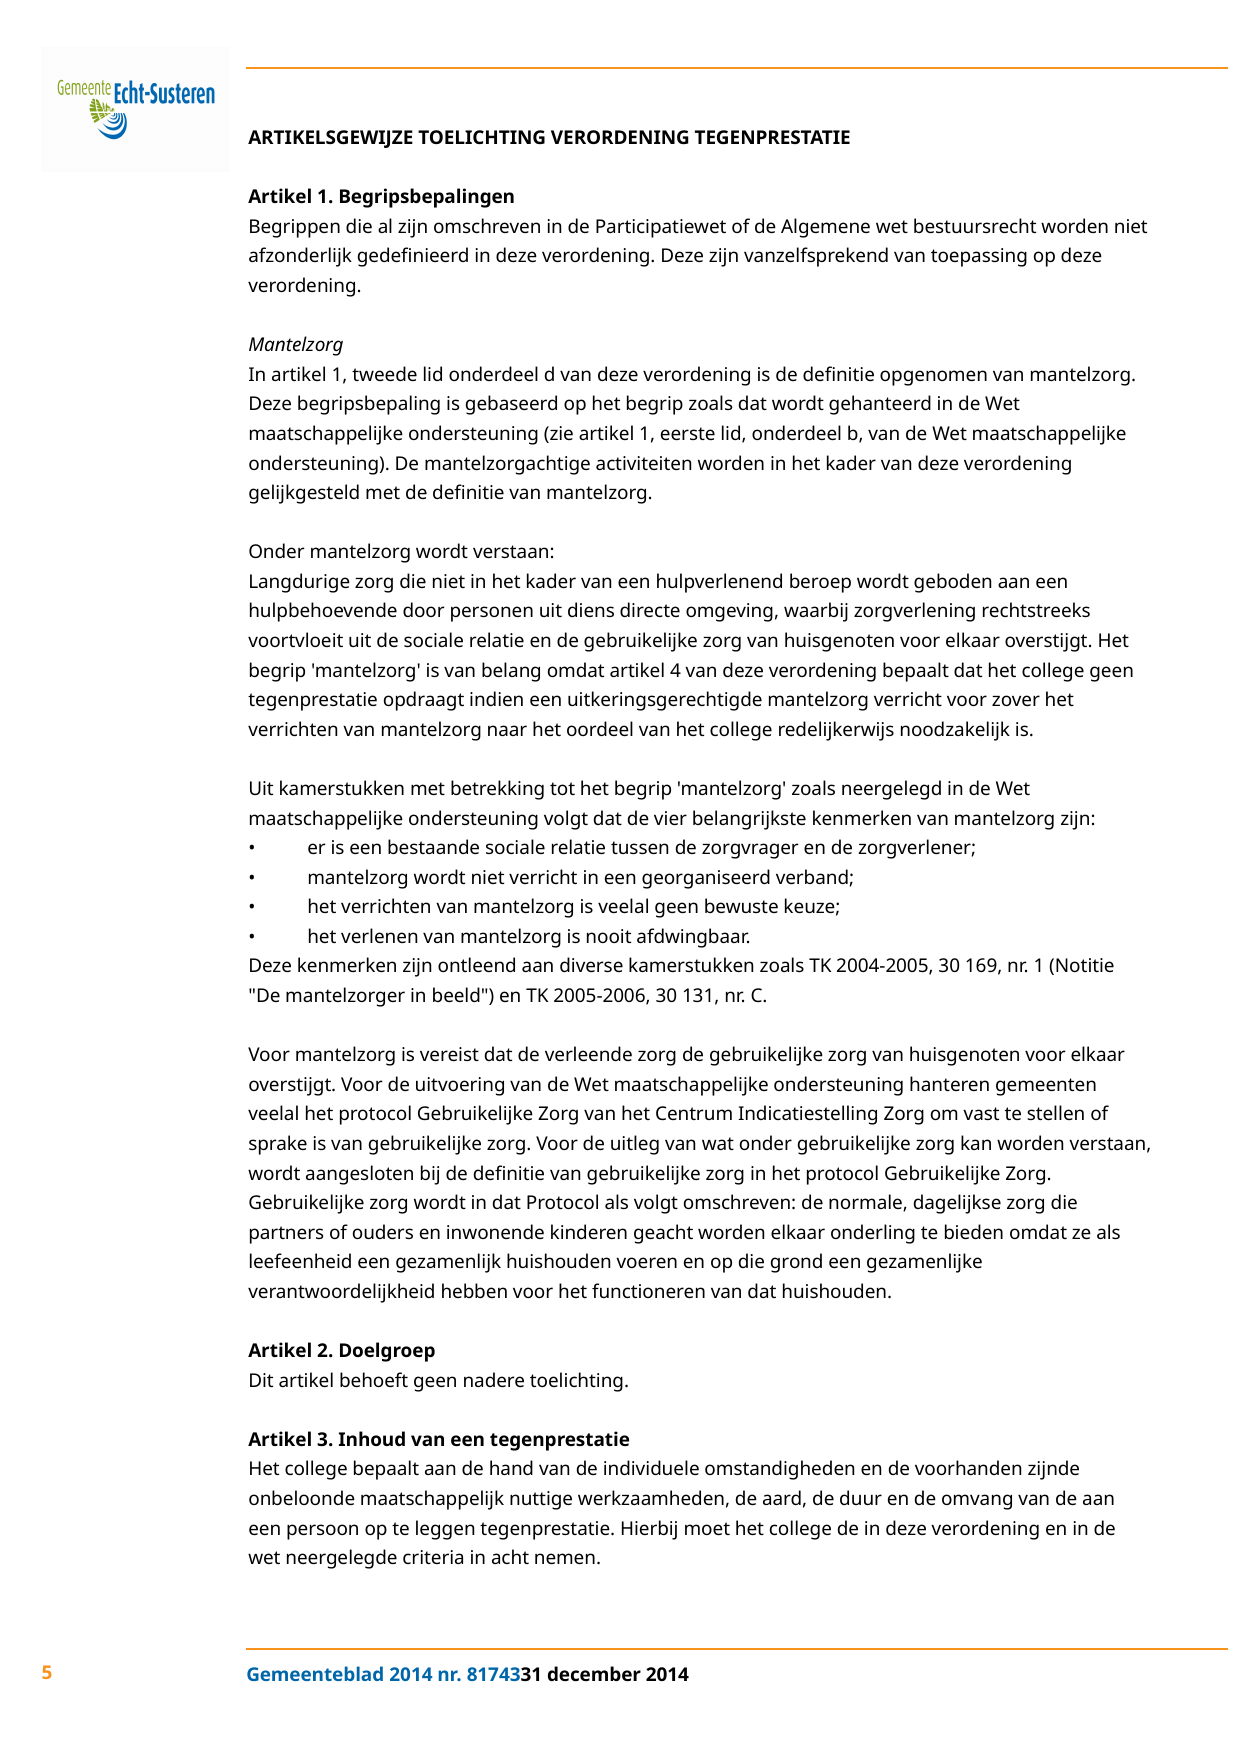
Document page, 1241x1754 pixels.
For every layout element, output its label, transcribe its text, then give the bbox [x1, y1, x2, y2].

text Onder mantelzorg wordt verstaan: [248, 538, 1152, 564]
list er is een bestaande sociale relatie tussen de zorgvrager en de zorgverlener; [248, 834, 1152, 860]
list het verlenen van mantelzorg is nooit afdwingbaar. [248, 923, 1152, 949]
text Artikel 3. Inhoud van een tegenprestatie [248, 1426, 1152, 1452]
text Het college bepaalt aan de hand van de individuele omstandigheden en de voorhanden zijnde onbeloonde maatschappelijk nuttige werkzaamheden, de aard, de duur en de omvang van de aan een persoon op te leggen tegenprestatie. Hierbij moet het college de in deze verordening en in de wet neergelegde criteria in acht nemen. [248, 1456, 1152, 1570]
text Artikel 1. Begripsbepalingen [248, 183, 1152, 209]
list mantelzorg wordt niet verricht in een georganiseerd verband; [248, 864, 1152, 890]
text Uit kamerstukken met betrekking tot het begrip 'mantelzorg' zoals neergelegd in de Wet maatschappelijke ondersteuning volgt dat de vier belangrijkste kenmerken van mantelzorg zijn: [248, 775, 1152, 831]
text Deze kenmerken zijn ontleend aan diverse kamerstukken zoals TK 2004-2005, 30 169, nr. 1 (Notitie "De mantelzorger in beeld") en TK 2005-2006, 30 131, nr. C. [248, 953, 1152, 1008]
text Langdurige zorg die niet in het kader van een hulpverlenend beroep wordt geboden aan een hulpbehoevende door personen uit diens directe omgeving, waarbij zorgverlening rechtstreeks voortvloeit uit de sociale relatie en de gebruikelijke zorg van huisgenoten voor elkaar overstijgt. Het begrip 'mantelzorg' is van belang omdat artikel 4 van deze verordening bepaalt dat het college geen tegenprestatie opdraagt indien een uitkeringsgerechtigde mantelzorg verricht voor zover het verrichten van mantelzorg naar het oordeel van het college redelijkerwijs noodzakelijk is. [248, 568, 1152, 742]
text ARTIKELSGEWIJZE TOELICHTING VERORDENING TEGENPRESTATIE [248, 124, 1152, 150]
text Voor mantelzorg is vereist dat de verleende zorg de gebruikelijke zorg van huisgenoten voor elkaar overstijgt. Voor de uitvoering van de Wet maatschappelijke ondersteuning hanteren gemeenten veelal het protocol Gebruikelijke Zorg van het Centrum Indicatiestelling Zorg om vast te stellen of sprake is van gebruikelijke zorg. Voor de uitleg van wat onder gebruikelijke zorg kan worden verstaan, wordt aangesloten bij de definitie van gebruikelijke zorg in het protocol Gebruikelijke Zorg. Gebruikelijke zorg wordt in dat Protocol als volgt omschreven: de normale, dagelijkse zorg die partners of ouders en inwonende kinderen geacht worden elkaar onderling te bieden omdat ze als leefeenheid een gezamenlijk huishouden voeren en op die grond een gezamenlijke verantwoordelijkheid hebben voor het functioneren van dat huishouden. [248, 1041, 1152, 1304]
text Dit artikel behoeft geen nadere toelichting. [248, 1367, 1152, 1393]
text Mantelzorg [248, 331, 1152, 357]
text Artikel 2. Doelgroep [248, 1337, 1152, 1363]
text Begrippen die al zijn omschreven in de Participatiewet of de Algemene wet bestuursrecht worden niet afzonderlijk gedefinieerd in deze verordening. Deze zijn vanzelfsprekend van toepassing op deze verordening. [248, 213, 1152, 298]
list het verrichten van mantelzorg is veelal geen bewuste keuze; [248, 893, 1152, 919]
picture [41, 47, 231, 172]
text In artikel 1, tweede lid onderdeel d van deze verordening is de definitie opgenomen van mantelzorg. Deze begripsbepaling is gebaseerd op het begrip zoals dat wordt gehanteerd in de Wet maatschappelijke ondersteuning (zie artikel 1, eerste lid, onderdeel b, van de Wet maatschappelijke ondersteuning). De mantelzorgachtige activiteiten worden in het kader van deze verordening gelijkgesteld met de definitie van mantelzorg. [248, 361, 1152, 505]
